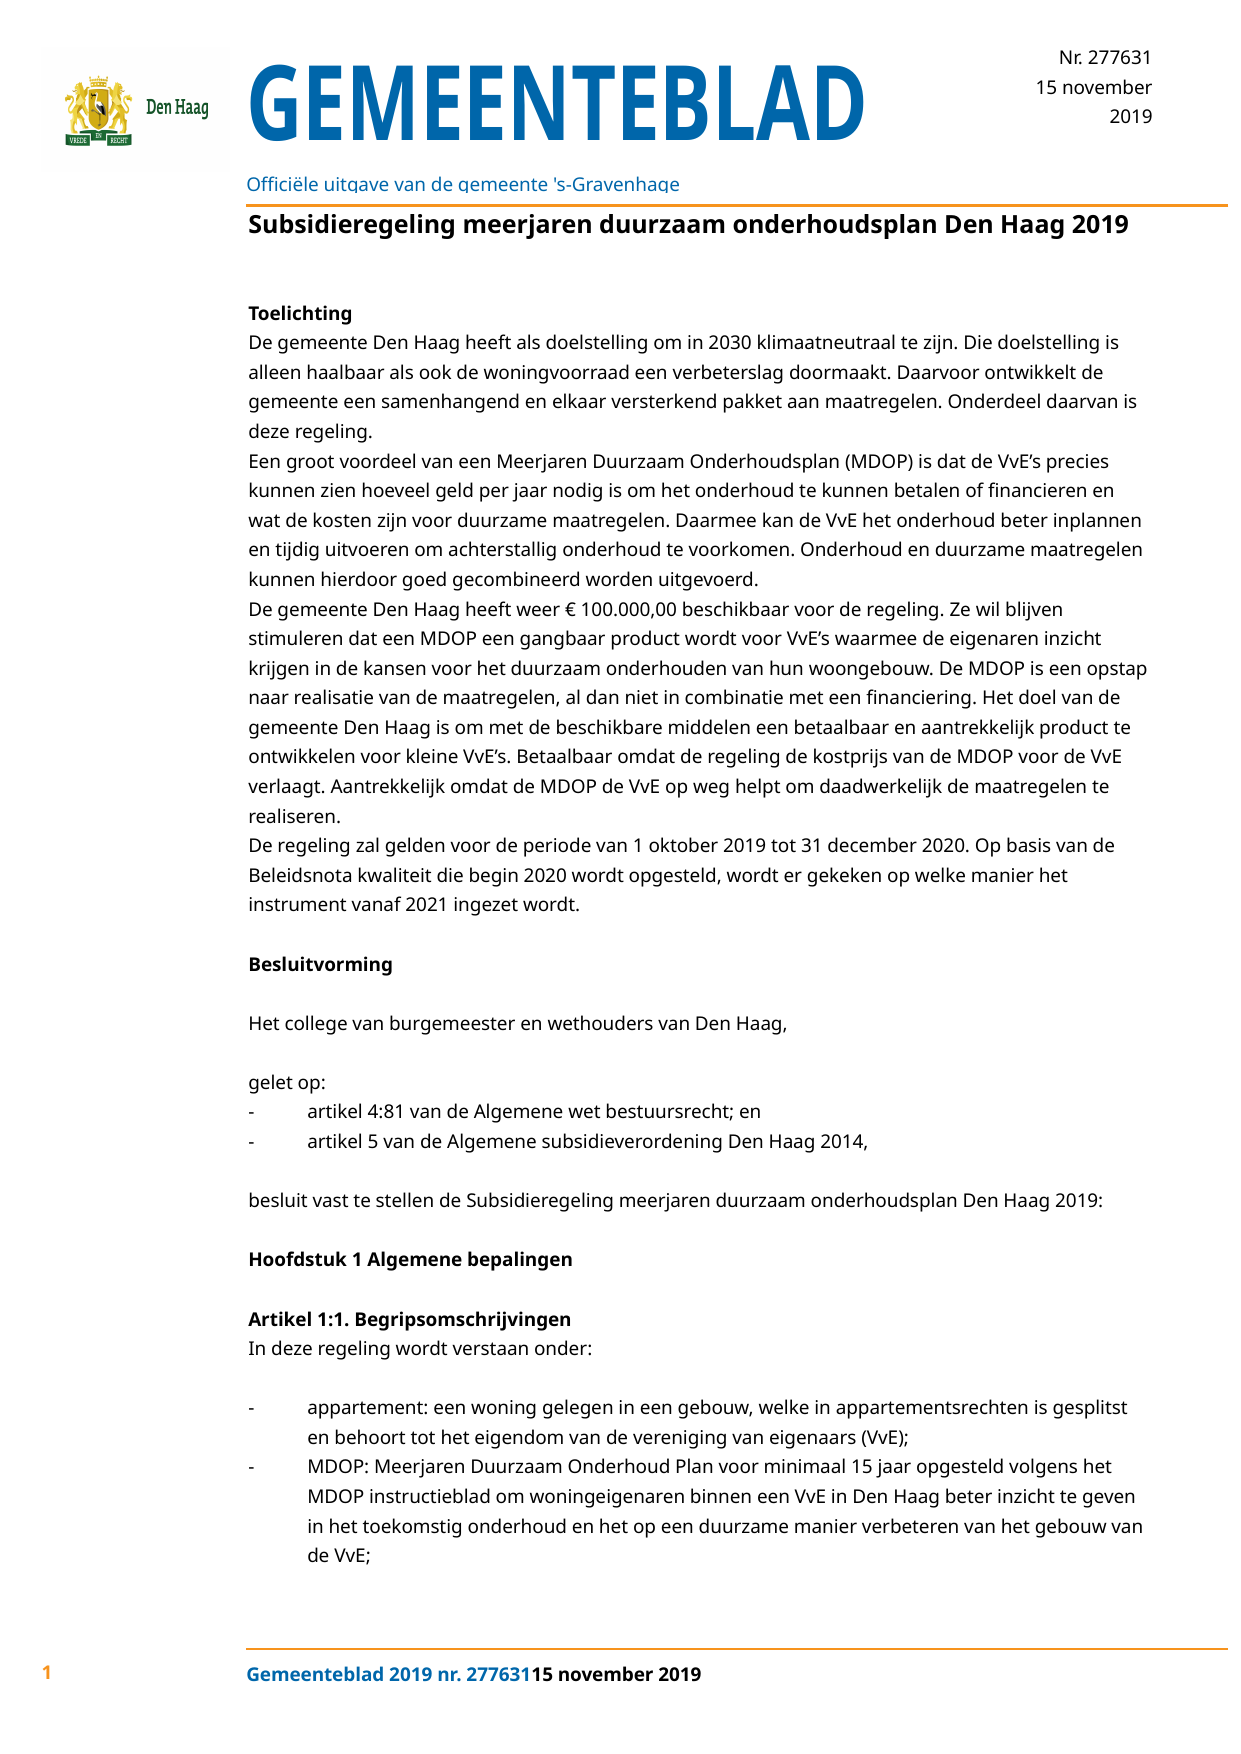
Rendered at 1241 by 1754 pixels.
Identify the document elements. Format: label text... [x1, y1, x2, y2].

text De gemeente Den Haag heeft als doelstelling om in 2030 klimaatneutraal te zijn. Die doelstelling is alleen haalbaar als ook de woningvoorraad een verbeterslag doormaakt. Daarvoor ontwikkelt de gemeente een samenhangend en elkaar versterkend pakket aan maatregelen. Onderdeel daarvan is deze regeling. [248, 329, 1152, 444]
text Artikel 1:1. Begripsomschrijvingen [248, 1306, 1152, 1331]
text De regeling zal gelden voor de periode van 1 oktober 2019 tot 31 december 2020. Op basis van de Beleidsnota kwaliteit die begin 2020 wordt opgesteld, wordt er gekeken op welke manier het instrument vanaf 2021 ingezet wordt. [248, 832, 1152, 917]
text In deze regeling wordt verstaan onder: [248, 1335, 1152, 1361]
text De gemeente Den Haag heeft weer € 100.000,00 beschikbaar voor de regeling. Ze wil blijven stimuleren dat een MDOP een gangbaar product wordt voor VvE’s waarmee de eigenaren inzicht krijgen in de kansen voor het duurzaam onderhouden van hun woongebouw. De MDOP is een opstap naar realisatie van de maatregelen, al dan niet in combinatie met een financiering. Het doel van de gemeente Den Haag is om met de beschikbare middelen een betaalbaar en aantrekkelijk product te ontwikkelen voor kleine VvE’s. Betaalbaar omdat de regeling de kostprijs van de MDOP voor de VvE verlaagt. Aantrekkelijk omdat de MDOP de VvE op weg helpt om daadwerkelijk de maatregelen te realiseren. [248, 596, 1152, 828]
text Een groot voordeel van een Meerjaren Duurzaam Onderhoudsplan (MDOP) is dat de VvE’s precies kunnen zien hoeveel geld per jaar nodig is om het onderhoud te kunnen betalen of financieren en wat de kosten zijn voor duurzame maatregelen. Daarmee kan de VvE het onderhoud beter inplannen en tijdig uitvoeren om achterstallig onderhoud te voorkomen. Onderhoud en duurzame maatregelen kunnen hierdoor goed gecombineerd worden uitgevoerd. [248, 448, 1152, 592]
list artikel 4:81 van de Algemene wet bestuursrecht; en [248, 1099, 1152, 1124]
text Hoofdstuk 1 Algemene bepalingen [248, 1247, 1152, 1272]
text besluit vast te stellen de Subsidieregeling meerjaren duurzaam onderhoudsplan Den Haag 2019: [248, 1187, 1152, 1213]
text Besluitvorming [248, 951, 1152, 976]
list appartement: een woning gelegen in een gebouw, welke in appartementsrechten is gesplitst en behoort tot het eigendom van de vereniging van eigenaars (VvE); [248, 1394, 1152, 1450]
text gelet op: [248, 1069, 1152, 1095]
text Toelichting [248, 300, 1152, 326]
text Subsidieregeling meerjaren duurzaam onderhoudsplan Den Haag 2019 [248, 207, 1152, 241]
text Het college van burgemeester en wethouders van Den Haag, [248, 1010, 1152, 1036]
list MDOP: Meerjaren Duurzaam Onderhoud Plan voor minimaal 15 jaar opgesteld volgens het MDOP instructieblad om woningeigenaren binnen een VvE in Den Haag beter inzicht te geven in het toekomstig onderhoud en het op een duurzame manier verbeteren van het gebouw van de VvE; [248, 1454, 1152, 1568]
list artikel 5 van de Algemene subsidieverordening Den Haag 2014, [248, 1128, 1152, 1154]
picture [41, 47, 231, 172]
